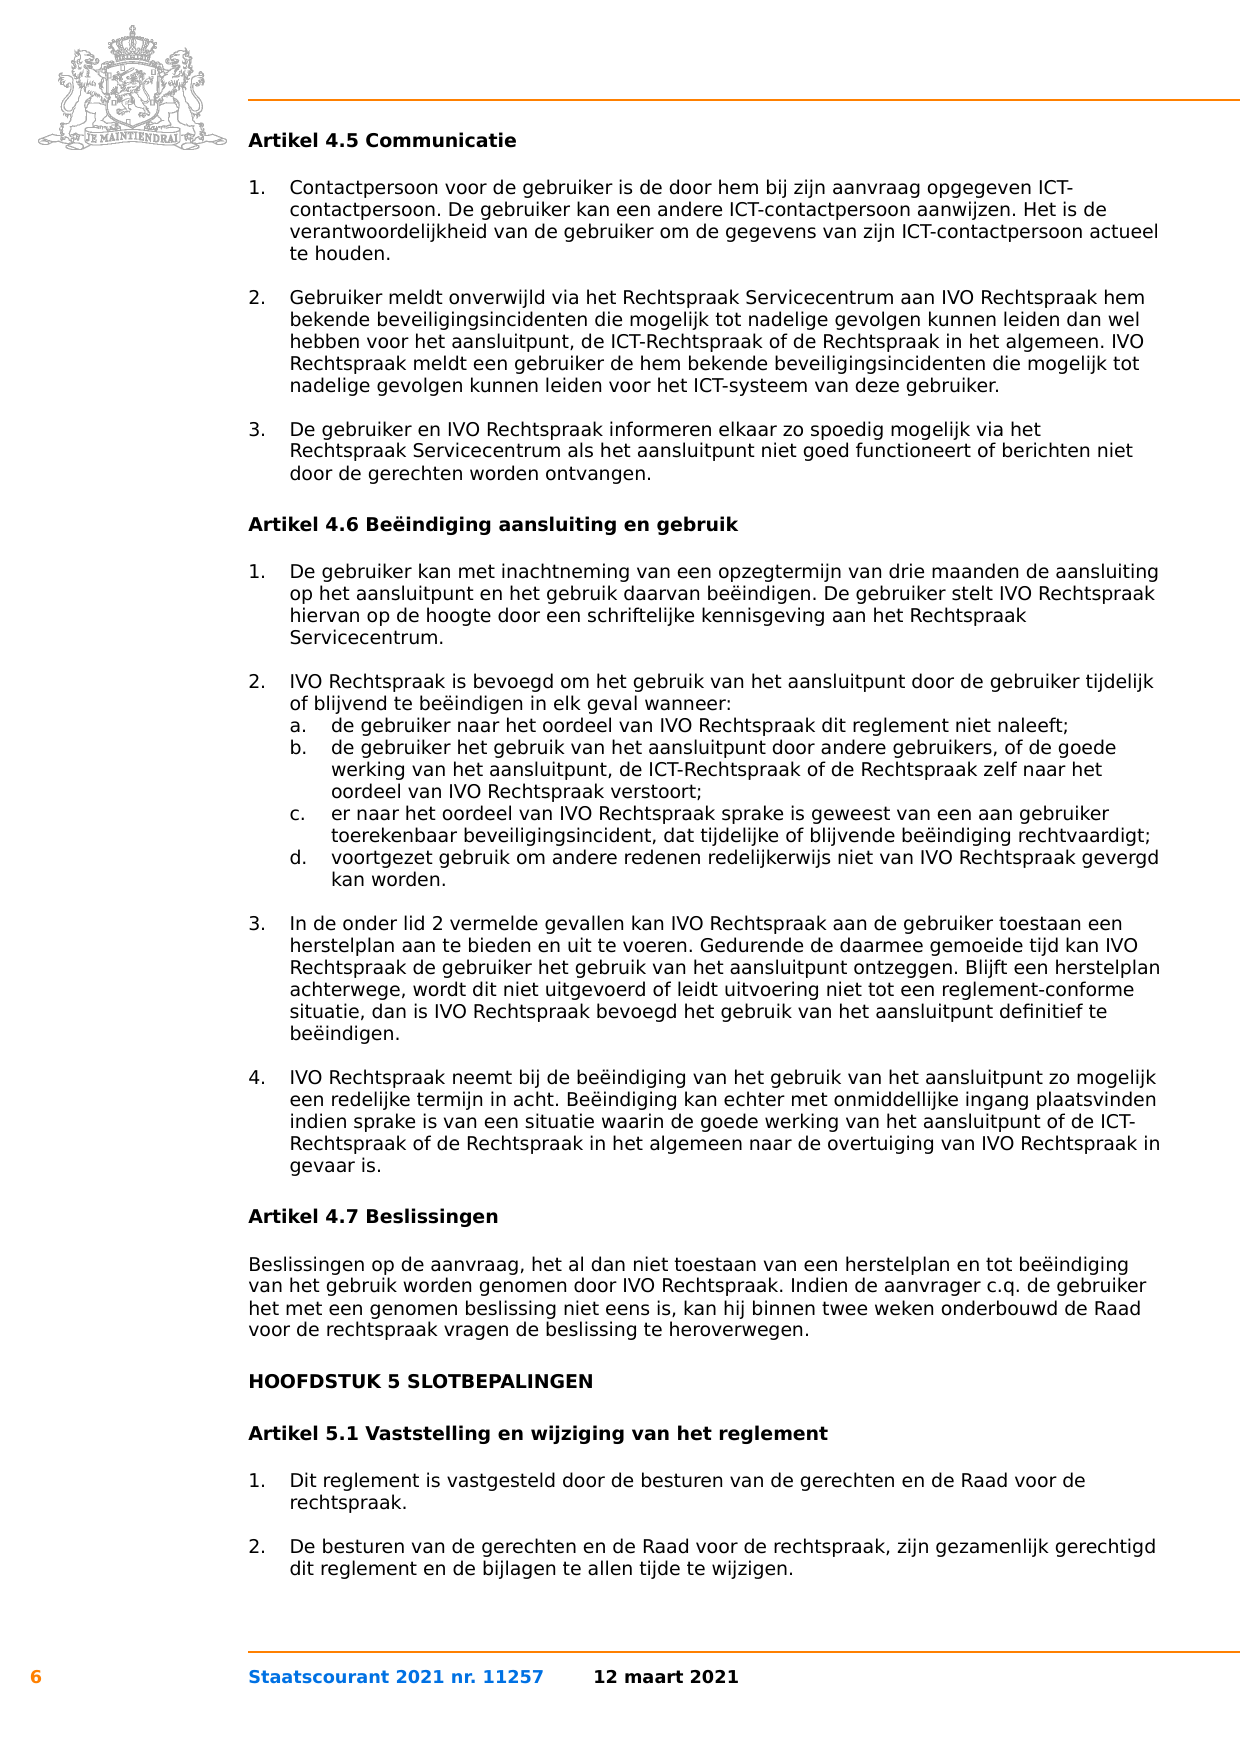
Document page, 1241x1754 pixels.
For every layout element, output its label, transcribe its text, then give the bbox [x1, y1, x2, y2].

subtitle Artikel 4.6 Beëindiging aansluiting en gebruik [248, 514, 1163, 536]
text c. er naar het oordeel van IVO Rechtspraak sprake is geweest van een aan gebruiker toerekenbaar beveiligingsincident, dat tijdelijke of blijvende beëindiging rechtvaardigt; [289, 803, 1163, 847]
text d. voortgezet gebruik om andere redenen redelijkerwijs niet van IVO Rechtspraak gevergd kan worden. [289, 847, 1163, 891]
text a. de gebruiker naar het oordeel van IVO Rechtspraak dit reglement niet naleeft; [289, 715, 1163, 737]
text 1. Dit reglement is vastgesteld door de besturen van de gerechten en de Raad voor de rechtspraak. [248, 1470, 1163, 1514]
text 1. Contactpersoon voor de gebruiker is de door hem bij zijn aanvraag opgegeven ICT-contactpersoon. De gebruiker kan een andere ICT-contactpersoon aanwijzen. Het is de verantwoordelijkheid van de gebruiker om de gegevens van zijn ICT-contactpersoon actueel te houden. [248, 177, 1163, 265]
subtitle HOOFDSTUK 5 SLOTBEPALINGEN [248, 1371, 1163, 1393]
text Beslissingen op de aanvraag, het al dan niet toestaan van een herstelplan en tot beëindiging van het gebruik worden genomen door IVO Rechtspraak. Indien de aanvrager c.q. de gebruiker het met een genomen beslissing niet eens is, kan hij binnen twee weken onderbouwd de Raad voor de rechtspraak vragen de beslissing te heroverwegen. [248, 1253, 1163, 1341]
picture [38, 25, 227, 150]
text 1. De gebruiker kan met inachtneming van een opzegtermijn van drie maanden de aansluiting op het aansluitpunt en het gebruik daarvan beëindigen. De gebruiker stelt IVO Rechtspraak hiervan op de hoogte door een schriftelijke kennisgeving aan het Rechtspraak Servicecentrum. [248, 561, 1163, 649]
text 2. Gebruiker meldt onverwijld via het Rechtspraak Servicecentrum aan IVO Rechtspraak hem bekende beveiligingsincidenten die mogelijk tot nadelige gevolgen kunnen leiden dan wel hebben voor het aansluitpunt, de ICT-Rechtspraak of de Rechtspraak in het algemeen. IVO Rechtspraak meldt een gebruiker de hem bekende beveiligingsincidenten die mogelijk tot nadelige gevolgen kunnen leiden voor het ICT-systeem van deze gebruiker. [248, 287, 1163, 397]
text 4. IVO Rechtspraak neemt bij de beëindiging van het gebruik van het aansluitpunt zo mogelijk een redelijke termijn in acht. Beëindiging kan echter met onmiddellijke ingang plaatsvinden indien sprake is van een situatie waarin de goede werking van het aansluitpunt of de ICT-Rechtspraak of de Rechtspraak in het algemeen naar de overtuiging van IVO Rechtspraak in gevaar is. [248, 1067, 1163, 1176]
text 2. IVO Rechtspraak is bevoegd om het gebruik van het aansluitpunt door de gebruiker tijdelijk of blijvend te beëindigen in elk geval wanneer: [248, 671, 1163, 715]
subtitle Artikel 4.7 Beslissingen [248, 1206, 1163, 1228]
subtitle Artikel 4.5 Communicatie [248, 130, 1163, 152]
text b. de gebruiker het gebruik van het aansluitpunt door andere gebruikers, of de goede werking van het aansluitpunt, de ICT-Rechtspraak of de Rechtspraak zelf naar het oordeel van IVO Rechtspraak verstoort; [289, 737, 1163, 803]
text 2. De besturen van de gerechten en de Raad voor de rechtspraak, zijn gezamenlijk gerechtigd dit reglement en de bijlagen te allen tijde te wijzigen. [248, 1536, 1163, 1580]
text 3. In de onder lid 2 vermelde gevallen kan IVO Rechtspraak aan de gebruiker toestaan een herstelplan aan te bieden en uit te voeren. Gedurende de daarmee gemoeide tijd kan IVO Rechtspraak de gebruiker het gebruik van het aansluitpunt ontzeggen. Blijft een herstelplan achterwege, wordt dit niet uitgevoerd of leidt uitvoering niet tot een reglement-conforme situatie, dan is IVO Rechtspraak bevoegd het gebruik van het aansluitpunt definitief te beëindigen. [248, 913, 1163, 1045]
text 3. De gebruiker en IVO Rechtspraak informeren elkaar zo spoedig mogelijk via het Rechtspraak Servicecentrum als het aansluitpunt niet goed functioneert of berichten niet door de gerechten worden ontvangen. [248, 418, 1163, 484]
subtitle Artikel 5.1 Vaststelling en wijziging van het reglement [248, 1423, 1163, 1445]
